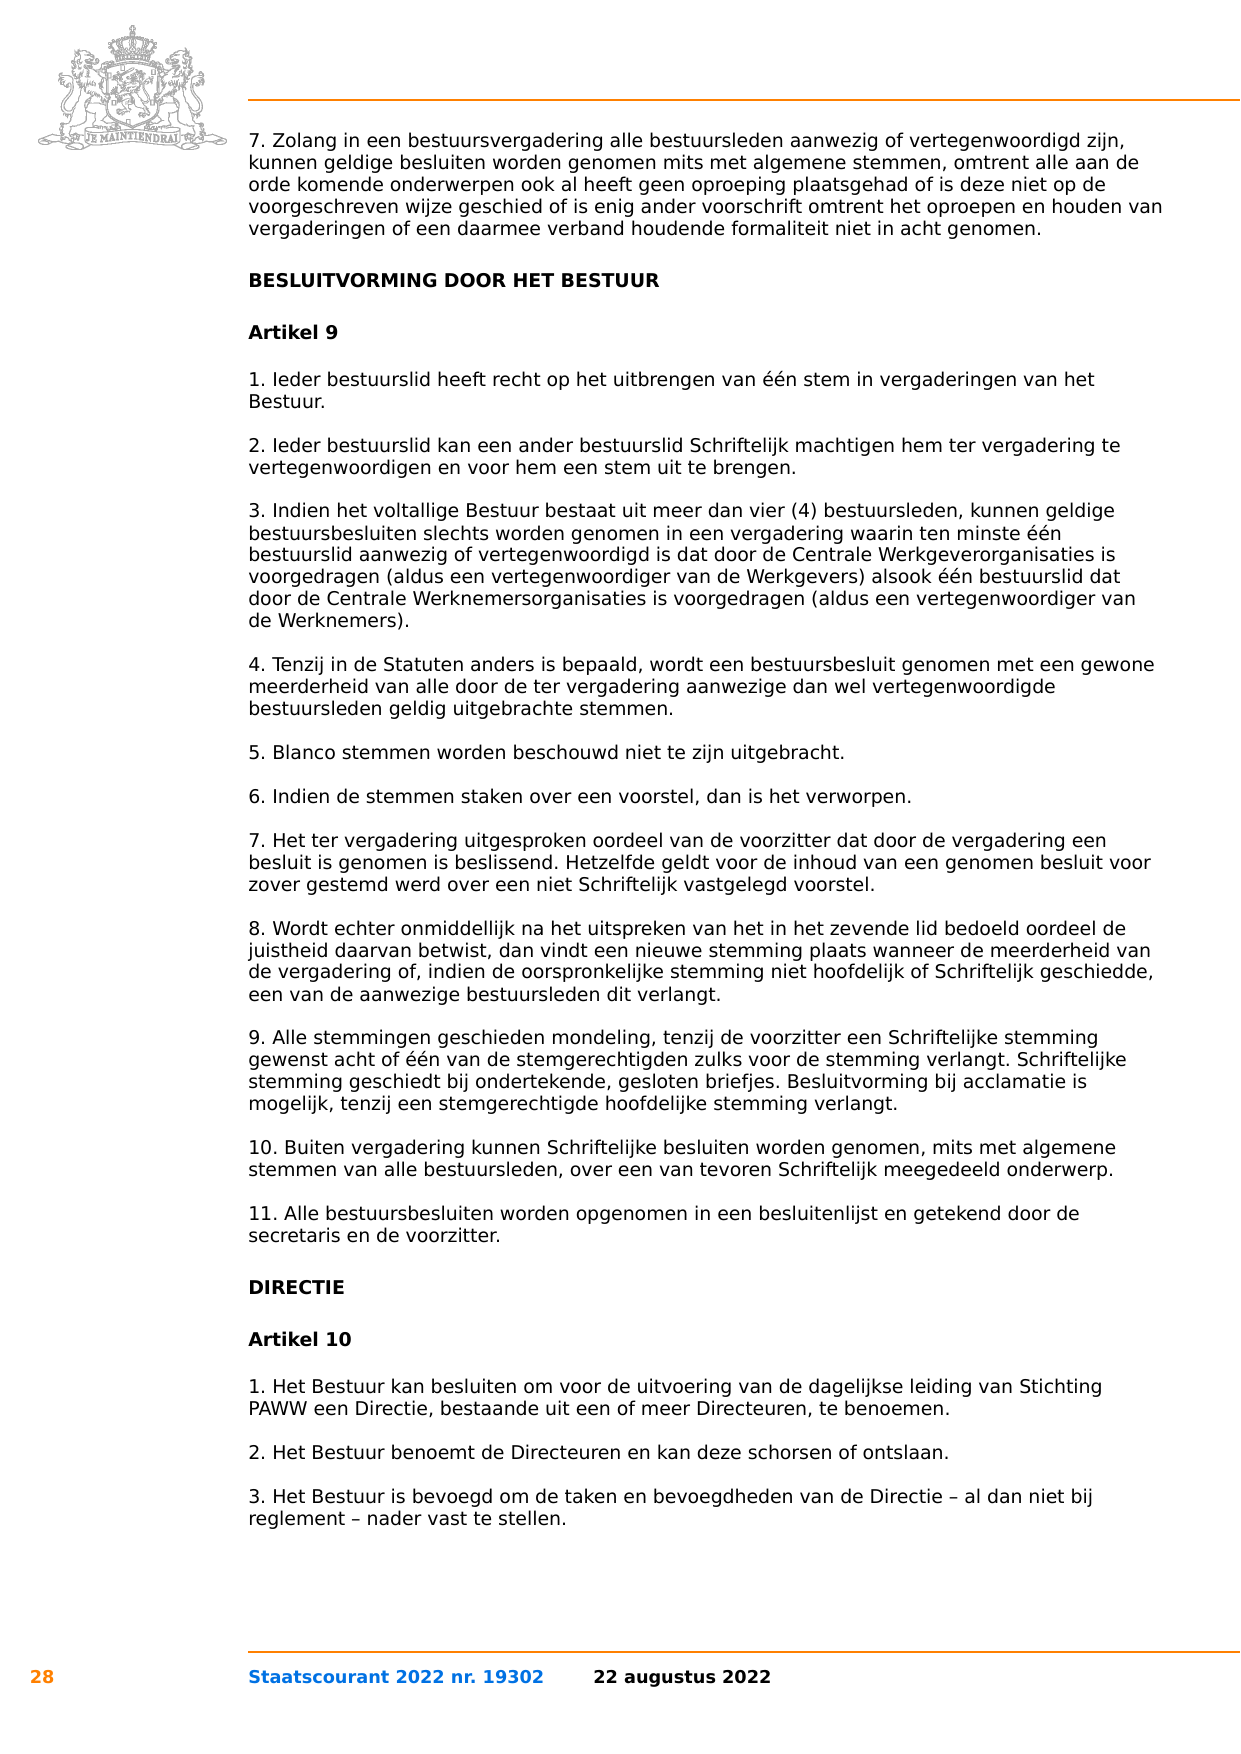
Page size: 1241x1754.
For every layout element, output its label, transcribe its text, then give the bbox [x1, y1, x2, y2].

picture [38, 25, 227, 150]
text 7. Zolang in een bestuursvergadering alle bestuursleden aanwezig of vertegenwoordigd zijn, kunnen geldige besluiten worden genomen mits met algemene stemmen, omtrent alle aan de orde komende onderwerpen ook al heeft geen oproeping plaatsgehad of is deze niet op de voorgeschreven wijze geschied of is enig ander voorschrift omtrent het oproepen en houden van vergaderingen of een daarmee verband houdende formaliteit niet in acht genomen. [248, 130, 1163, 240]
text 10. Buiten vergadering kunnen Schriftelijke besluiten worden genomen, mits met algemene stemmen van alle bestuursleden, over een van tevoren Schriftelijk meegedeeld onderwerp. [248, 1137, 1163, 1181]
text 8. Wordt echter onmiddellijk na het uitspreken van het in het zevende lid bedoeld oordeel de juistheid daarvan betwist, dan vindt een nieuwe stemming plaats wanneer de meerderheid van de vergadering of, indien de oorspronkelijke stemming niet hoofdelijk of Schriftelijk geschiedde, een van de aanwezige bestuursleden dit verlangt. [248, 917, 1163, 1005]
subtitle BESLUITVORMING DOOR HET BESTUUR [248, 270, 1163, 292]
text 4. Tenzij in de Statuten anders is bepaald, wordt een bestuursbesluit genomen met een gewone meerderheid van alle door de ter vergadering aanwezige dan wel vertegenwoordigde bestuursleden geldig uitgebrachte stemmen. [248, 654, 1163, 720]
text 3. Indien het voltallige Bestuur bestaat uit meer dan vier (4) bestuursleden, kunnen geldige bestuursbesluiten slechts worden genomen in een vergadering waarin ten minste één bestuurslid aanwezig of vertegenwoordigd is dat door de Centrale Werkgeverorganisaties is voorgedragen (aldus een vertegenwoordiger van de Werkgevers) alsook één bestuurslid dat door de Centrale Werknemersorganisaties is voorgedragen (aldus een vertegenwoordiger van de Werknemers). [248, 500, 1163, 632]
text 1. Ieder bestuurslid heeft recht op het uitbrengen van één stem in vergaderingen van het Bestuur. [248, 369, 1163, 413]
text 1. Het Bestuur kan besluiten om voor de uitvoering van de dagelijkse leiding van Stichting PAWW een Directie, bestaande uit een of meer Directeuren, te benoemen. [248, 1376, 1163, 1420]
text 2. Ieder bestuurslid kan een ander bestuurslid Schriftelijk machtigen hem ter vergadering te vertegenwoordigen en voor hem een stem uit te brengen. [248, 434, 1163, 478]
text 6. Indien de stemmen staken over een voorstel, dan is het verworpen. [248, 786, 1163, 808]
subtitle Artikel 10 [248, 1329, 1163, 1351]
subtitle Artikel 9 [248, 322, 1163, 344]
text 2. Het Bestuur benoemt de Directeuren en kan deze schorsen of ontslaan. [248, 1442, 1163, 1464]
text 5. Blanco stemmen worden beschouwd niet te zijn uitgebracht. [248, 742, 1163, 764]
text 9. Alle stemmingen geschieden mondeling, tenzij de voorzitter een Schriftelijke stemming gewenst acht of één van de stemgerechtigden zulks voor de stemming verlangt. Schriftelijke stemming geschiedt bij ondertekende, gesloten briefjes. Besluitvorming bij acclamatie is mogelijk, tenzij een stemgerechtigde hoofdelijke stemming verlangt. [248, 1027, 1163, 1115]
text 7. Het ter vergadering uitgesproken oordeel van de voorzitter dat door de vergadering een besluit is genomen is beslissend. Hetzelfde geldt voor de inhoud van een genomen besluit voor zover gestemd werd over een niet Schriftelijk vastgelegd voorstel. [248, 830, 1163, 896]
subtitle DIRECTIE [248, 1277, 1163, 1299]
text 11. Alle bestuursbesluiten worden opgenomen in een besluitenlijst en getekend door de secretaris en de voorzitter. [248, 1203, 1163, 1247]
text 3. Het Bestuur is bevoegd om de taken en bevoegdheden van de Directie – al dan niet bij reglement – nader vast te stellen. [248, 1486, 1163, 1529]
